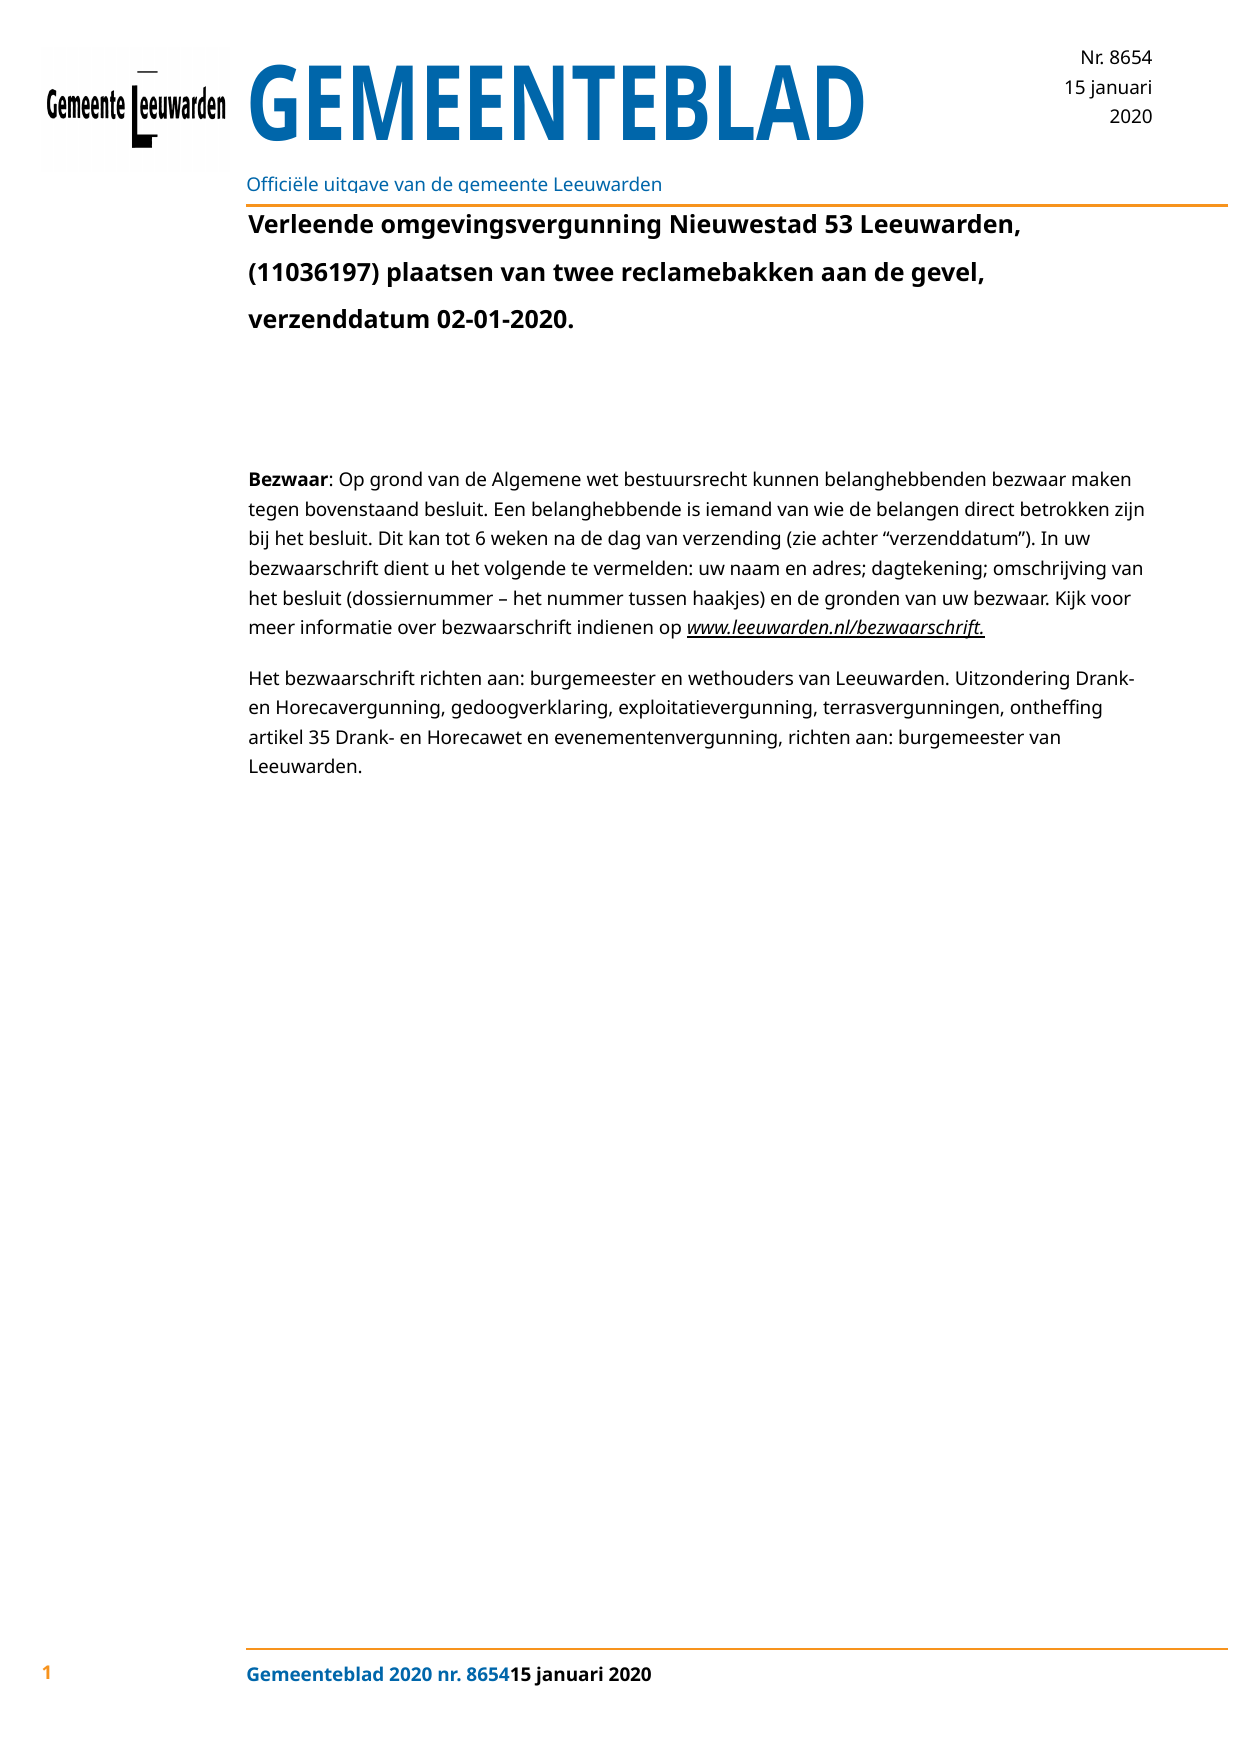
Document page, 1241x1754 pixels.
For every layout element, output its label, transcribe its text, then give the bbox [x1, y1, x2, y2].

text Het bezwaarschrift richten aan: burgemeester en wethouders van Leeuwarden. Uitzondering Drank- en Horecavergunning, gedoogverklaring, exploitatievergunning, terrasvergunningen, ontheffing artikel 35 Drank- en Horecawet en evenementenvergunning, richten aan: burgemeester van Leeuwarden. [248, 665, 1152, 779]
text Verleende omgevingsvergunning Nieuwestad 53 Leeuwarden, (11036197) plaatsen van twee reclamebakken aan de gevel, verzenddatum 02-01-2020. [248, 207, 1152, 336]
picture [41, 47, 231, 172]
text Bezwaar: Op grond van de Algemene wet bestuursrecht kunnen belanghebbenden bezwaar maken tegen bovenstaand besluit. Een belanghebbende is iemand van wie de belangen direct betrokken zijn bij het besluit. Dit kan tot 6 weken na de dag van verzending (zie achter “verzenddatum”). In uw bezwaarschrift dient u het volgende te vermelden: uw naam en adres; dagtekening; omschrijving van het besluit (dossiernummer – het nummer tussen haakjes) en de gronden van uw bezwaar. Kijk voor meer informatie over bezwaarschrift indienen op www.leeuwarden.nl/bezwaarschrift. [248, 466, 1152, 640]
